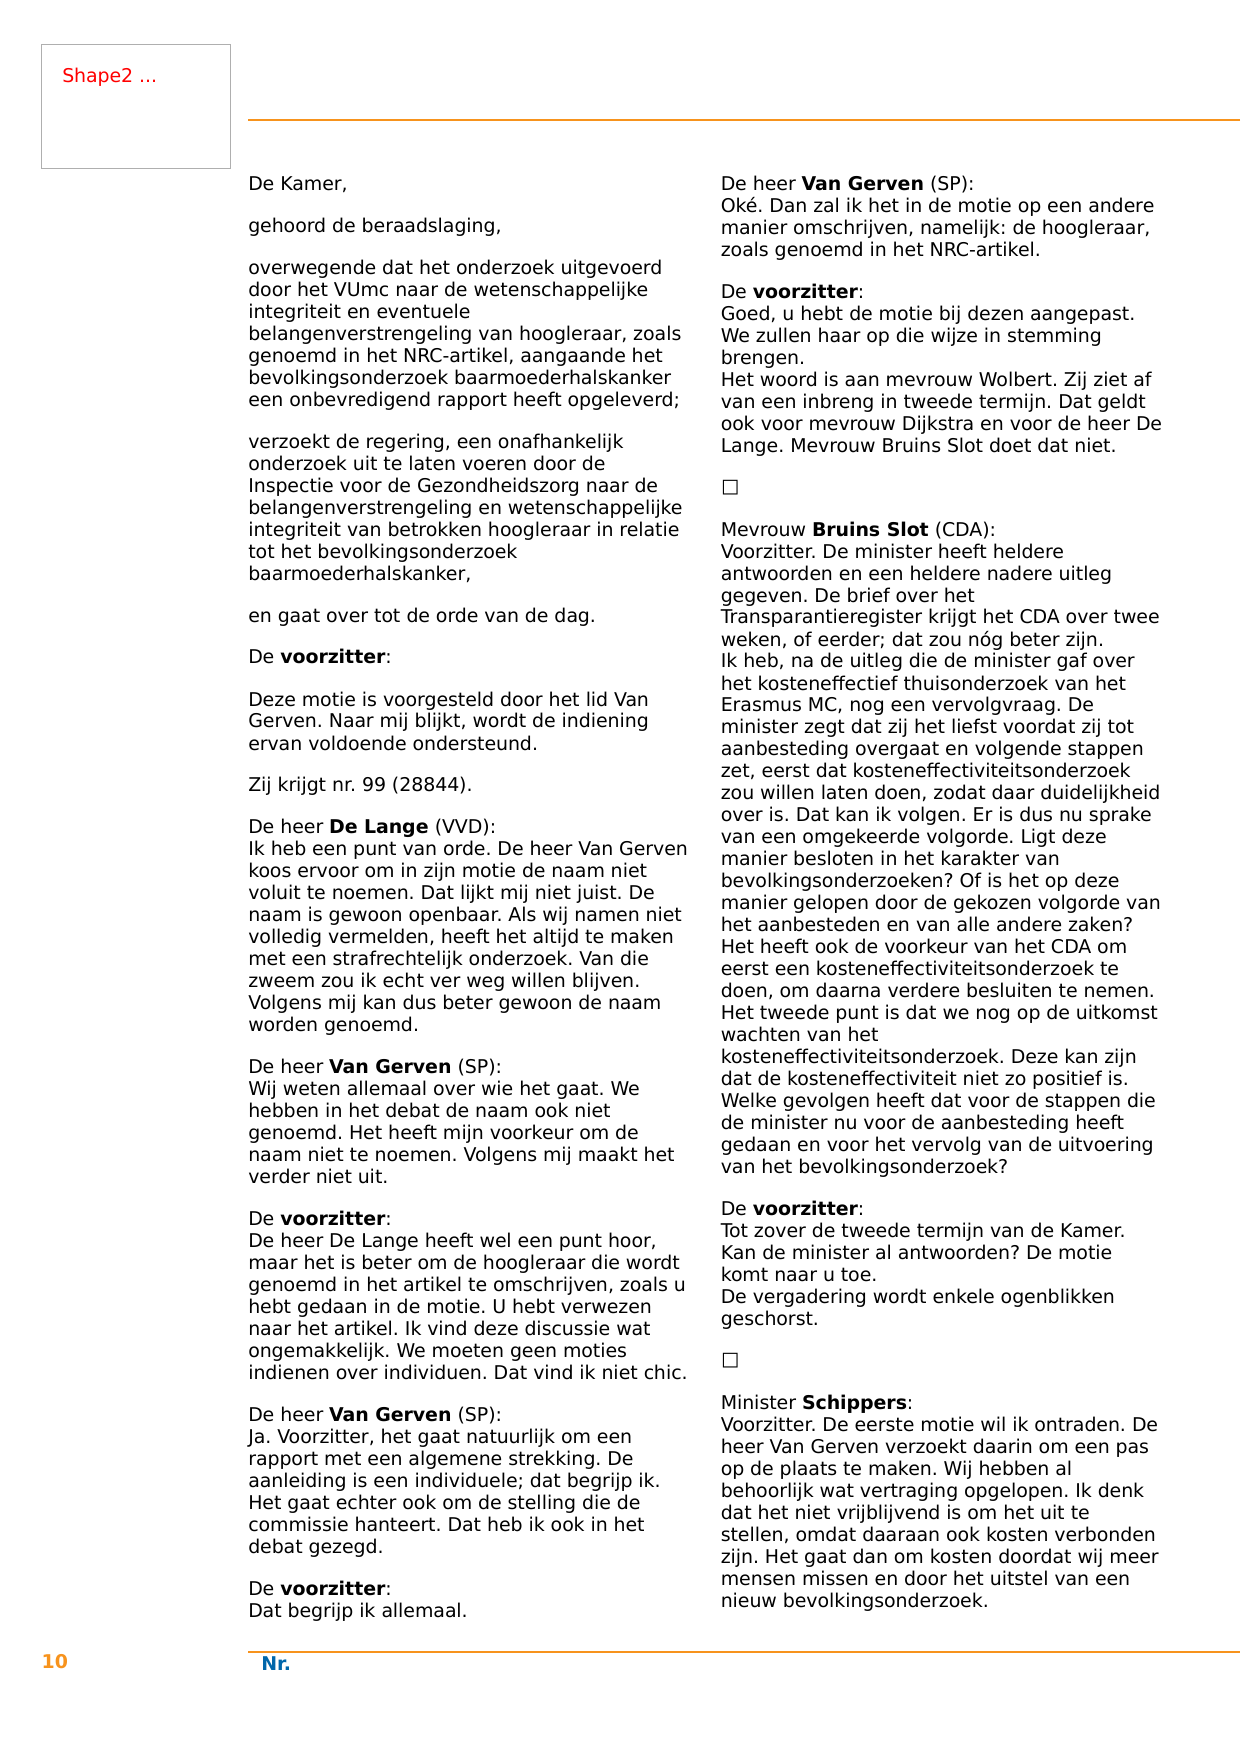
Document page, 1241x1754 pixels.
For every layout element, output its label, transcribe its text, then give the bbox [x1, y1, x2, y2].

text Oké. Dan zal ik het in de motie op een andere manier omschrijven, namelijk: de hoogleraar, zoals genoemd in het NRC-artikel. [721, 195, 1163, 261]
text De voorzitter: [721, 1198, 1163, 1220]
text Ik heb, na de uitleg die de minister gaf over het kosteneffectief thuisonderzoek van het Erasmus MC, nog een vervolgvraag. De minister zegt dat zij het liefst voordat zij tot aanbesteding overgaat en volgende stappen zet, eerst dat kosteneffectiviteitsonderzoek zou willen laten doen, zodat daar duidelijkheid over is. Dat kan ik volgen. Er is dus nu sprake van een omgekeerde volgorde. Ligt deze manier besloten in het karakter van bevolkingsonderzoeken? Of is het op deze manier gelopen door de gekozen volgorde van het aanbesteden en van alle andere zaken? Het heeft ook de voorkeur van het CDA om eerst een kosteneffectiviteitsonderzoek te doen, om daarna verdere besluiten te nemen. [721, 650, 1163, 1002]
text De voorzitter: [248, 1578, 691, 1600]
text Mevrouw Bruins Slot (CDA): [721, 518, 1163, 541]
text Zij krijgt nr. 99 (28844). [248, 774, 691, 796]
text overwegende dat het onderzoek uitgevoerd door het VUmc naar de wetenschappelijke integriteit en eventuele belangenverstrengeling van hoogleraar, zoals genoemd in het NRC-artikel, aangaande het bevolkingsonderzoek baarmoederhalskanker een onbevredigend rapport heeft opgeleverd; [248, 257, 691, 411]
text De voorzitter: [248, 1208, 691, 1230]
text Deze motie is voorgesteld door het lid Van Gerven. Naar mij blijkt, wordt de indiening ervan voldoende ondersteund. [248, 688, 691, 754]
text De Kamer, [248, 173, 691, 195]
text De heer Van Gerven (SP): [721, 173, 1163, 195]
text Het tweede punt is dat we nog op de uitkomst wachten van het kosteneffectiviteitsonderzoek. Deze kan zijn dat de kosteneffectiviteit niet zo positief is. Welke gevolgen heeft dat voor de stappen die de minister nu voor de aanbesteding heeft gedaan en voor het vervolg van de uitvoering van het bevolkingsonderzoek? [721, 1002, 1163, 1178]
text Ik heb een punt van orde. De heer Van Gerven koos ervoor om in zijn motie de naam niet voluit te noemen. Dat lijkt mij niet juist. De naam is gewoon openbaar. Als wij namen niet volledig vermelden, heeft het altijd te maken met een strafrechtelijk onderzoek. Van die zweem zou ik echt ver weg willen blijven. Volgens mij kan dus beter gewoon de naam worden genoemd. [248, 838, 691, 1036]
text en gaat over tot de orde van de dag. [248, 604, 691, 626]
text De heer Van Gerven (SP): [248, 1404, 691, 1426]
text Voorzitter. De eerste motie wil ik ontraden. De heer Van Gerven verzoekt daarin om een pas op de plaats te maken. Wij hebben al behoorlijk wat vertraging opgelopen. Ik denk dat het niet vrijblijvend is om het uit te stellen, omdat daaraan ook kosten verbonden zijn. Het gaat dan om kosten doordat wij meer mensen missen en door het uitstel van een nieuw bevolkingsonderzoek. [721, 1414, 1163, 1612]
text Tot zover de tweede termijn van de Kamer. Kan de minister al antwoorden? De motie komt naar u toe. [721, 1220, 1163, 1286]
text ⬜ [721, 477, 1163, 498]
text Het woord is aan mevrouw Wolbert. Zij ziet af van een inbreng in tweede termijn. Dat geldt ook voor mevrouw Dijkstra en voor de heer De Lange. Mevrouw Bruins Slot doet dat niet. [721, 369, 1163, 457]
text De voorzitter: [721, 281, 1163, 303]
text De heer De Lange heeft wel een punt hoor, maar het is beter om de hoogleraar die wordt genoemd in het artikel te omschrijven, zoals u hebt gedaan in de motie. U hebt verwezen naar het artikel. Ik vind deze discussie wat ongemakkelijk. We moeten geen moties indienen over individuen. Dat vind ik niet chic. [248, 1230, 691, 1384]
text Voorzitter. De minister heeft heldere antwoorden en een heldere nadere uitleg gegeven. De brief over het Transparantieregister krijgt het CDA over twee weken, of eerder; dat zou nóg beter zijn. [721, 541, 1163, 650]
text De voorzitter: [248, 646, 691, 668]
text gehoord de beraadslaging, [248, 215, 691, 237]
text Dat begrijp ik allemaal. [248, 1600, 691, 1622]
text De heer De Lange (VVD): [248, 816, 691, 838]
text Ja. Voorzitter, het gaat natuurlijk om een rapport met een algemene strekking. De aanleiding is een individuele; dat begrijp ik. Het gaat echter ook om de stelling die de commissie hanteert. Dat heb ik ook in het debat gezegd. [248, 1426, 691, 1558]
text De vergadering wordt enkele ogenblikken geschorst. [721, 1286, 1163, 1330]
text Minister Schippers: [721, 1392, 1163, 1414]
text De heer Van Gerven (SP): [248, 1056, 691, 1078]
text verzoekt de regering, een onafhankelijk onderzoek uit te laten voeren door de Inspectie voor de Gezondheidszorg naar de belangenverstrengeling en wetenschappelijke integriteit van betrokken hoogleraar in relatie tot het bevolkingsonderzoek baarmoederhalskanker, [248, 431, 691, 584]
text Goed, u hebt de motie bij dezen aangepast. We zullen haar op die wijze in stemming brengen. [721, 303, 1163, 369]
text ⬜ [721, 1350, 1163, 1372]
text Wij weten allemaal over wie het gaat. We hebben in het debat de naam ook niet genoemd. Het heeft mijn voorkeur om de naam niet te noemen. Volgens mij maakt het verder niet uit. [248, 1078, 691, 1188]
